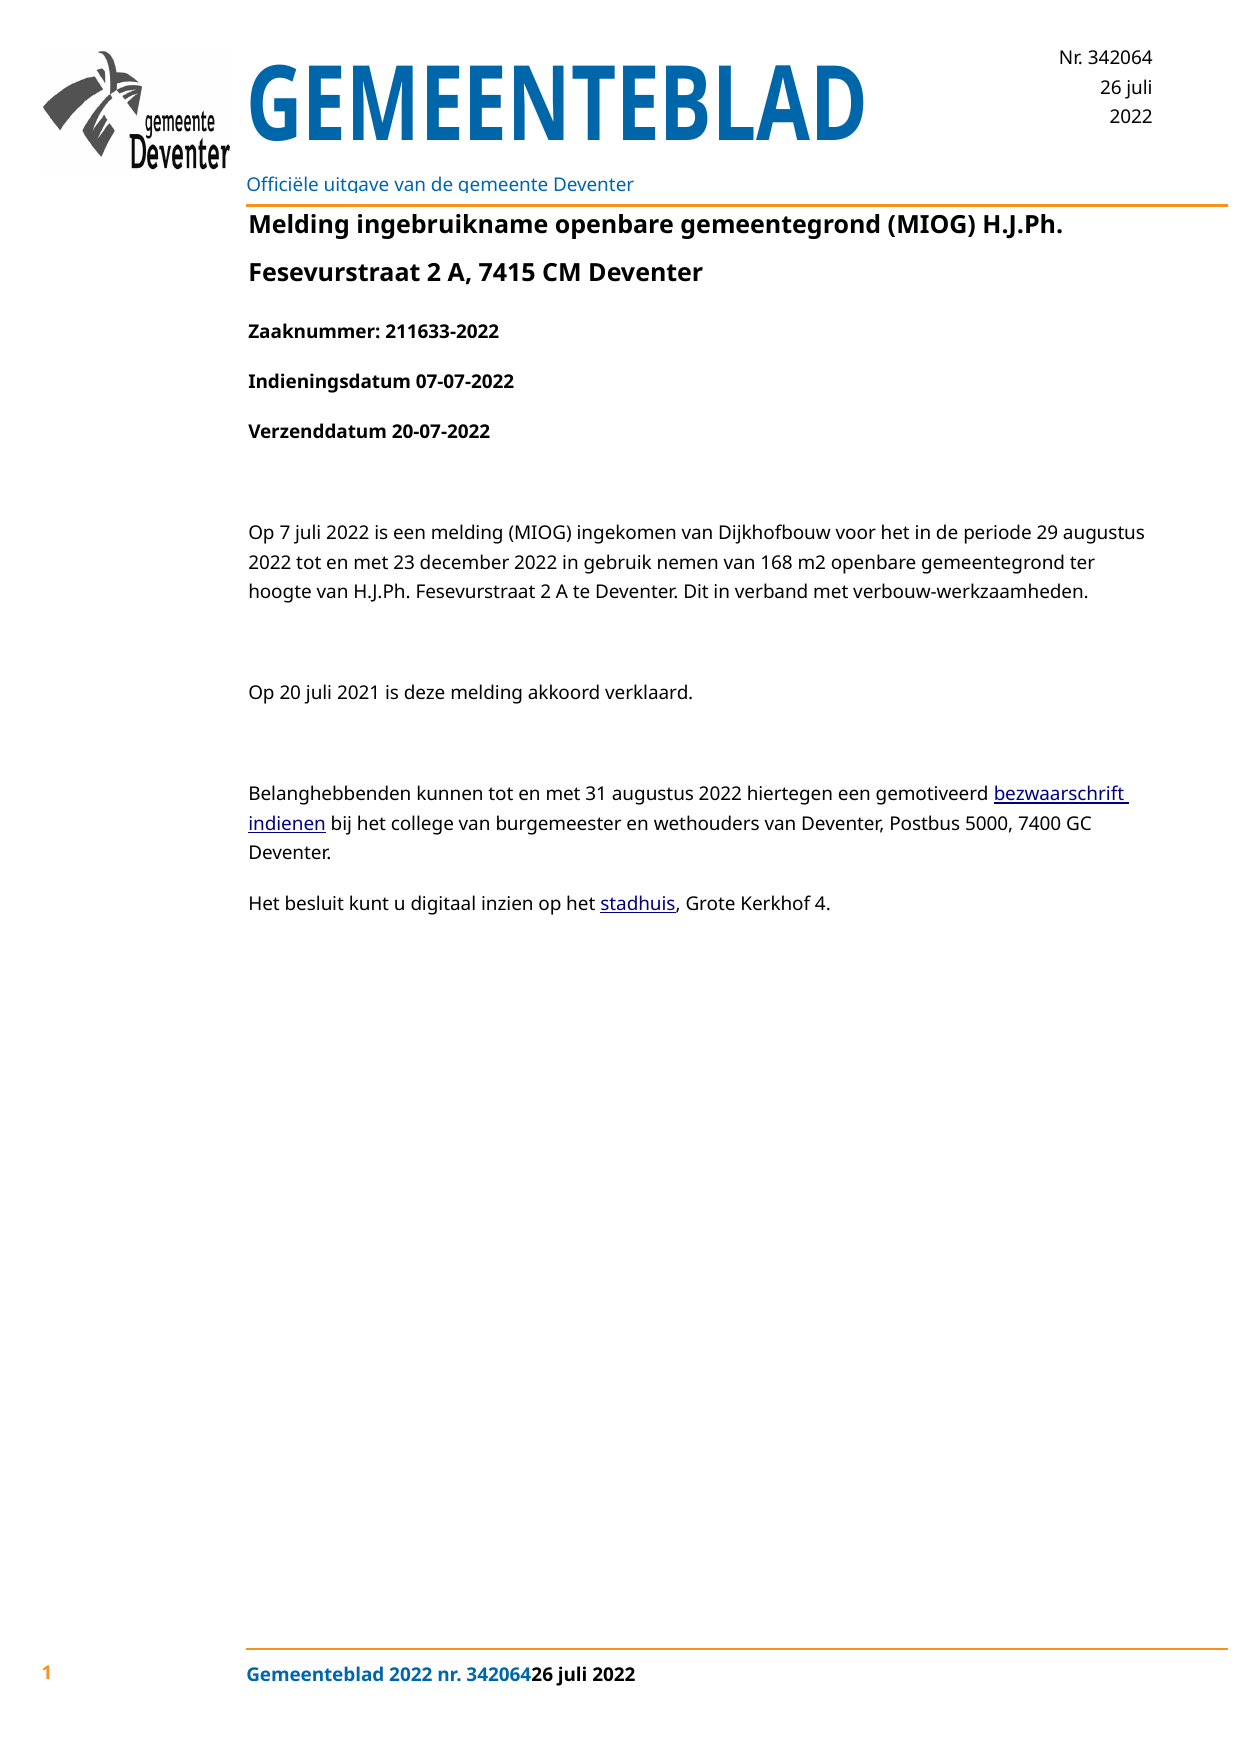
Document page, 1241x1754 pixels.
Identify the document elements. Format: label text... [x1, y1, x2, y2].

text Verzenddatum 20-07-2022 [248, 419, 1152, 444]
text Belanghebbenden kunnen tot en met 31 augustus 2022 hiertegen een gemotiveerd bezwaarschrift indienen bij het college van burgemeester en wethouders van Deventer, Postbus 5000, 7400 GC Deventer. [248, 780, 1152, 865]
text Op 20 juli 2021 is deze melding akkoord verklaard. [248, 679, 1152, 705]
text Melding ingebruikname openbare gemeentegrond (MIOG) H.J.Ph. Fesevurstraat 2 A, 7415 CM Deventer [248, 207, 1152, 288]
text Indieningsdatum 07-07-2022 [248, 368, 1152, 394]
text Het besluit kunt u digitaal inzien op het stadhuis, Grote Kerkhof 4. [248, 890, 1152, 916]
text Zaaknummer: 211633-2022 [248, 318, 1152, 344]
picture [41, 47, 231, 172]
text Op 7 juli 2022 is een melding (MIOG) ingekomen van Dijkhofbouw voor het in de periode 29 augustus 2022 tot en met 23 december 2022 in gebruik nemen van 168 m2 openbare gemeentegrond ter hoogte van H.J.Ph. Fesevurstraat 2 A te Deventer. Dit in verband met verbouw-werkzaamheden. [248, 519, 1152, 604]
